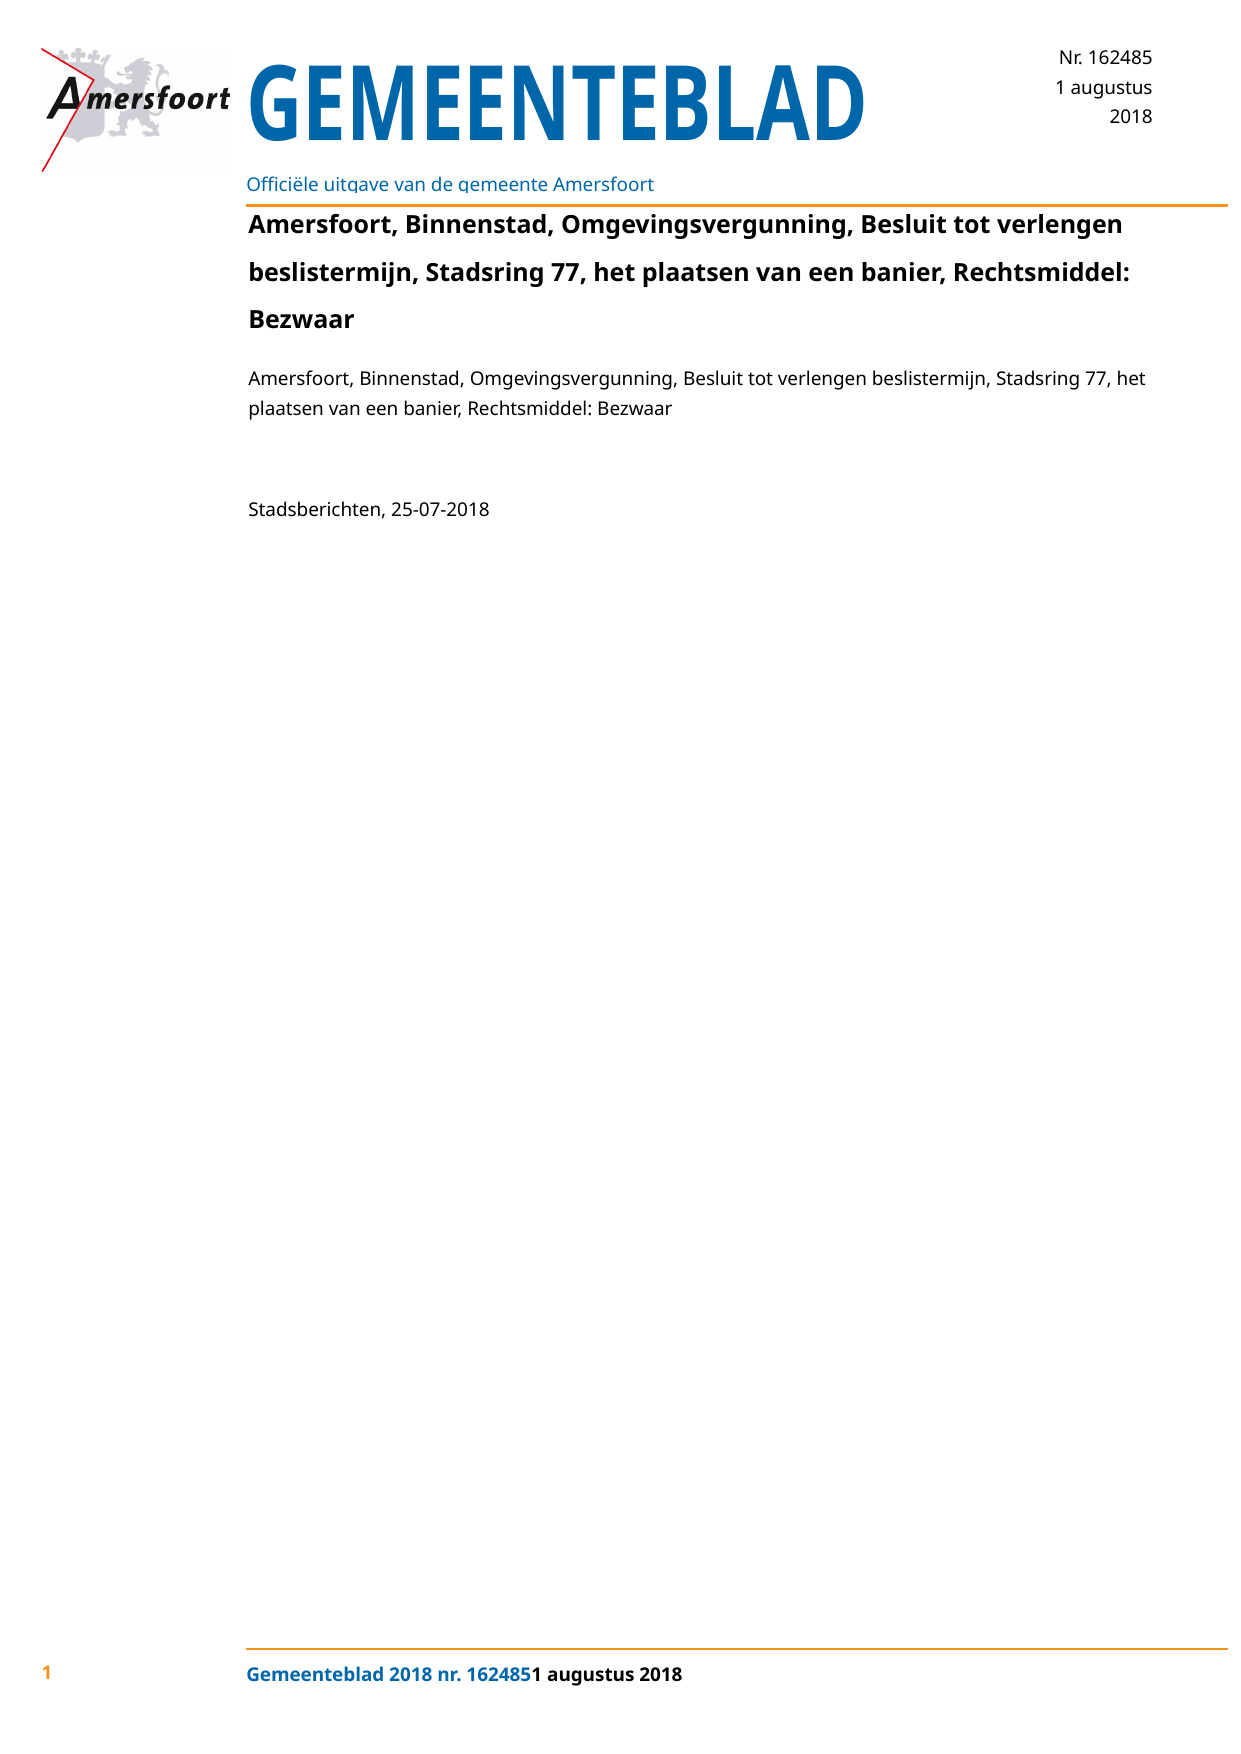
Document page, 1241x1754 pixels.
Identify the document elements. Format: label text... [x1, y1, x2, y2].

text Stadsberichten, 25-07-2018 [248, 496, 1152, 522]
text Amersfoort, Binnenstad, Omgevingsvergunning, Besluit tot verlengen beslistermijn, Stadsring 77, het plaatsen van een banier, Rechtsmiddel: Bezwaar [248, 366, 1152, 421]
text Amersfoort, Binnenstad, Omgevingsvergunning, Besluit tot verlengen beslistermijn, Stadsring 77, het plaatsen van een banier, Rechtsmiddel: Bezwaar [248, 207, 1152, 336]
picture [41, 47, 231, 172]
